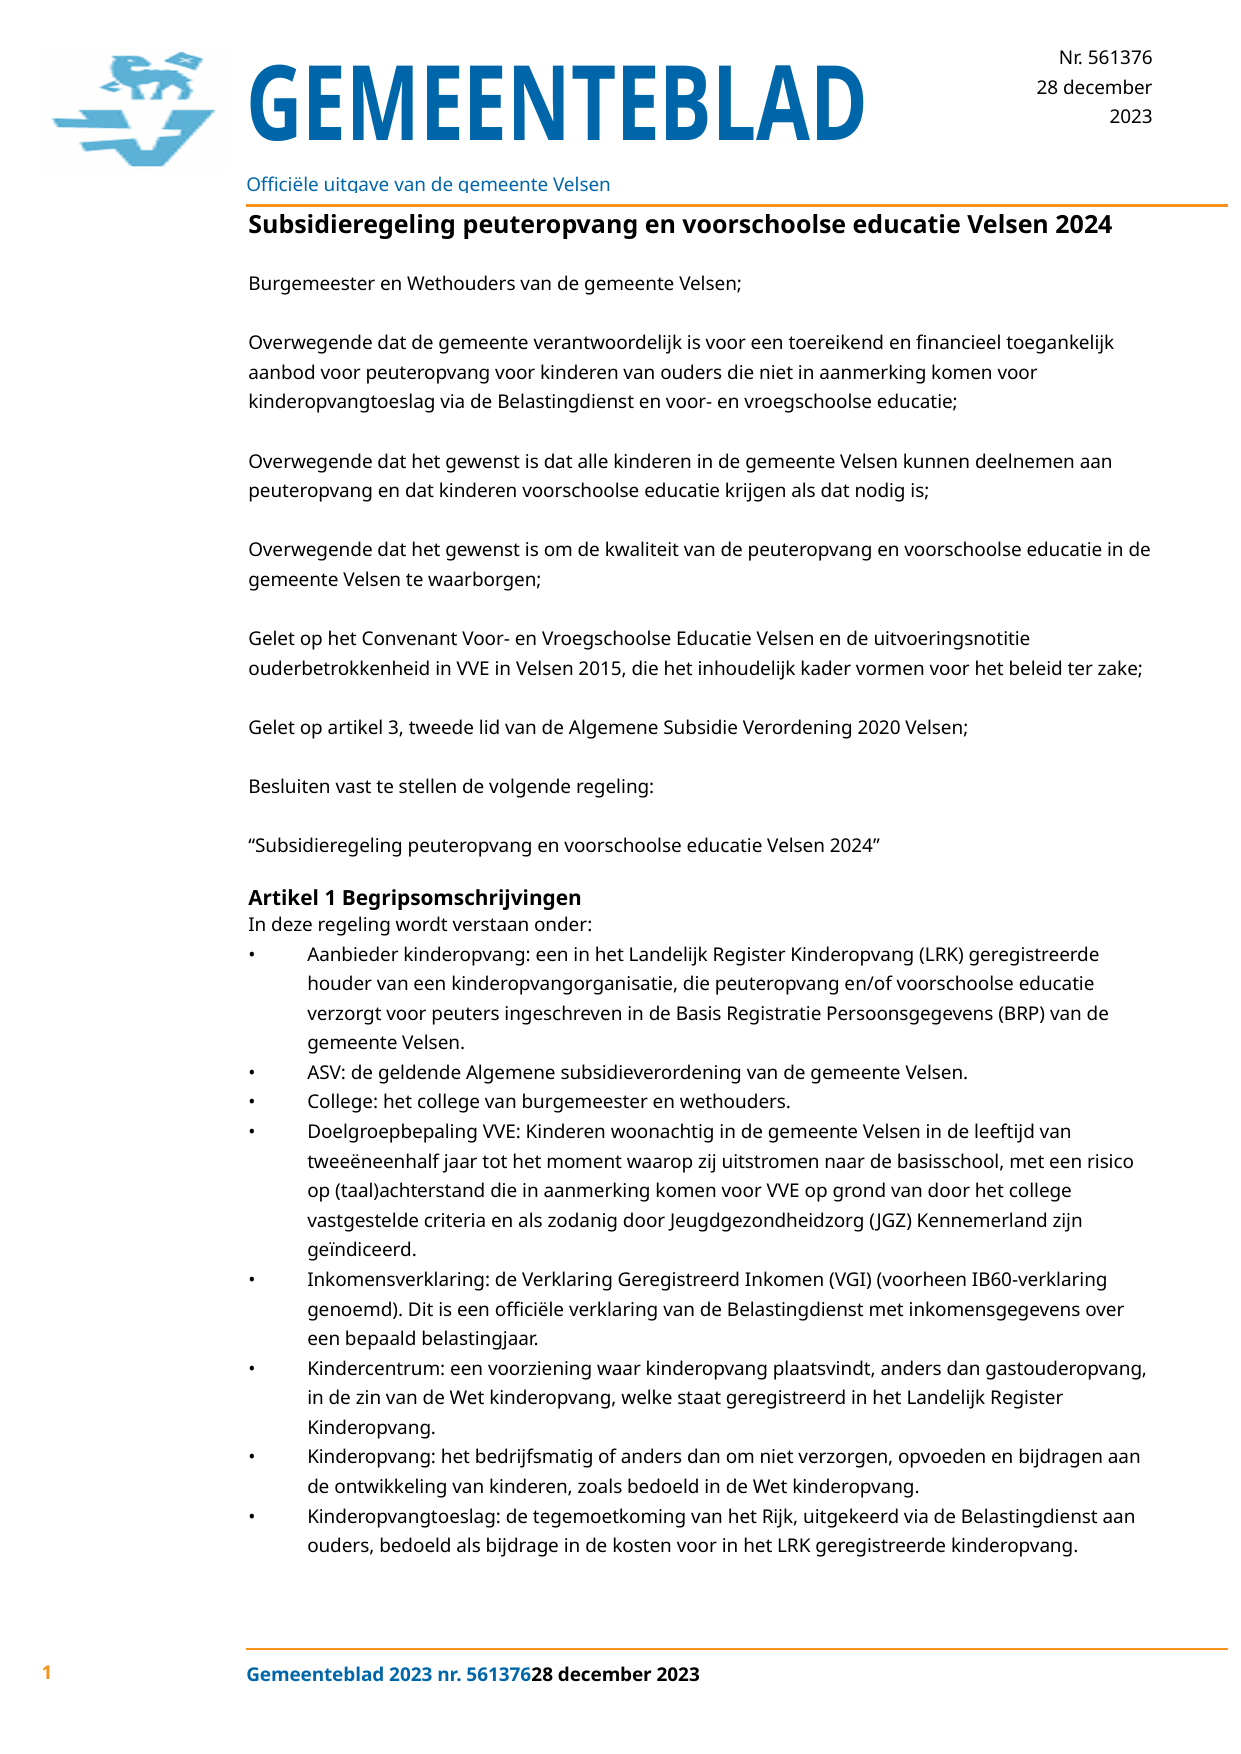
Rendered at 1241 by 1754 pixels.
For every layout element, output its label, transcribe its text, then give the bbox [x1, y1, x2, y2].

text Gelet op artikel 3, tweede lid van de Algemene Subsidie Verordening 2020 Velsen; [248, 714, 1152, 740]
list Aanbieder kinderopvang: een in het Landelijk Register Kinderopvang (LRK) geregistreerde houder van een kinderopvangorganisatie, die peuteropvang en/of voorschoolse educatie verzorgt voor peuters ingeschreven in de Basis Registratie Persoonsgegevens (BRP) van de gemeente Velsen. [248, 941, 1152, 1055]
text “Subsidieregeling peuteropvang en voorschoolse educatie Velsen 2024” [248, 832, 1152, 858]
list Kindercentrum: een voorziening waar kinderopvang plaatsvindt, anders dan gastouderopvang, in de zin van de Wet kinderopvang, welke staat geregistreerd in het Landelijk Register Kinderopvang. [248, 1355, 1152, 1440]
text In deze regeling wordt verstaan onder: [248, 911, 1152, 937]
text Gelet op het Convenant Voor- en Vroegschoolse Educatie Velsen en de uitvoeringsnotitie ouderbetrokkenheid in VVE in Velsen 2015, die het inhoudelijk kader vormen voor het beleid ter zake; [248, 625, 1152, 681]
picture [41, 47, 231, 172]
text Artikel 1 Begripsomschrijvingen [248, 883, 1152, 911]
text Besluiten vast te stellen de volgende regeling: [248, 773, 1152, 799]
list Inkomensverklaring: de Verklaring Geregistreerd Inkomen (VGI) (voorheen IB60-verklaring genoemd). Dit is een officiële verklaring van de Belastingdienst met inkomensgegevens over een bepaald belastingjaar. [248, 1266, 1152, 1351]
text Subsidieregeling peuteropvang en voorschoolse educatie Velsen 2024 [248, 207, 1152, 241]
list Doelgroepbepaling VVE: Kinderen woonachtig in de gemeente Velsen in de leeftijd van tweeëneenhalf jaar tot het moment waarop zij uitstromen naar de basisschool, met een risico op (taal)achterstand die in aanmerking komen voor VVE op grond van door het college vastgestelde criteria en als zodanig door Jeugdgezondheidzorg (JGZ) Kennemerland zijn geïndiceerd. [248, 1118, 1152, 1262]
list Kinderopvangtoeslag: de tegemoetkoming van het Rijk, uitgekeerd via de Belastingdienst aan ouders, bedoeld als bijdrage in de kosten voor in het LRK geregistreerde kinderopvang. [248, 1503, 1152, 1558]
text Overwegende dat het gewenst is dat alle kinderen in de gemeente Velsen kunnen deelnemen aan peuteropvang en dat kinderen voorschoolse educatie krijgen als dat nodig is; [248, 448, 1152, 503]
text Burgemeester en Wethouders van de gemeente Velsen; [248, 270, 1152, 296]
list ASV: de geldende Algemene subsidieverordening van de gemeente Velsen. [248, 1059, 1152, 1085]
text Overwegende dat de gemeente verantwoordelijk is voor een toereikend en financieel toegankelijk aanbod voor peuteropvang voor kinderen van ouders die niet in aanmerking komen voor kinderopvangtoeslag via de Belastingdienst en voor- en vroegschoolse educatie; [248, 329, 1152, 414]
list Kinderopvang: het bedrijfsmatig of anders dan om niet verzorgen, opvoeden en bijdragen aan de ontwikkeling van kinderen, zoals bedoeld in de Wet kinderopvang. [248, 1444, 1152, 1499]
list College: het college van burgemeester en wethouders. [248, 1089, 1152, 1114]
text Overwegende dat het gewenst is om de kwaliteit van de peuteropvang en voorschoolse educatie in de gemeente Velsen te waarborgen; [248, 537, 1152, 592]
